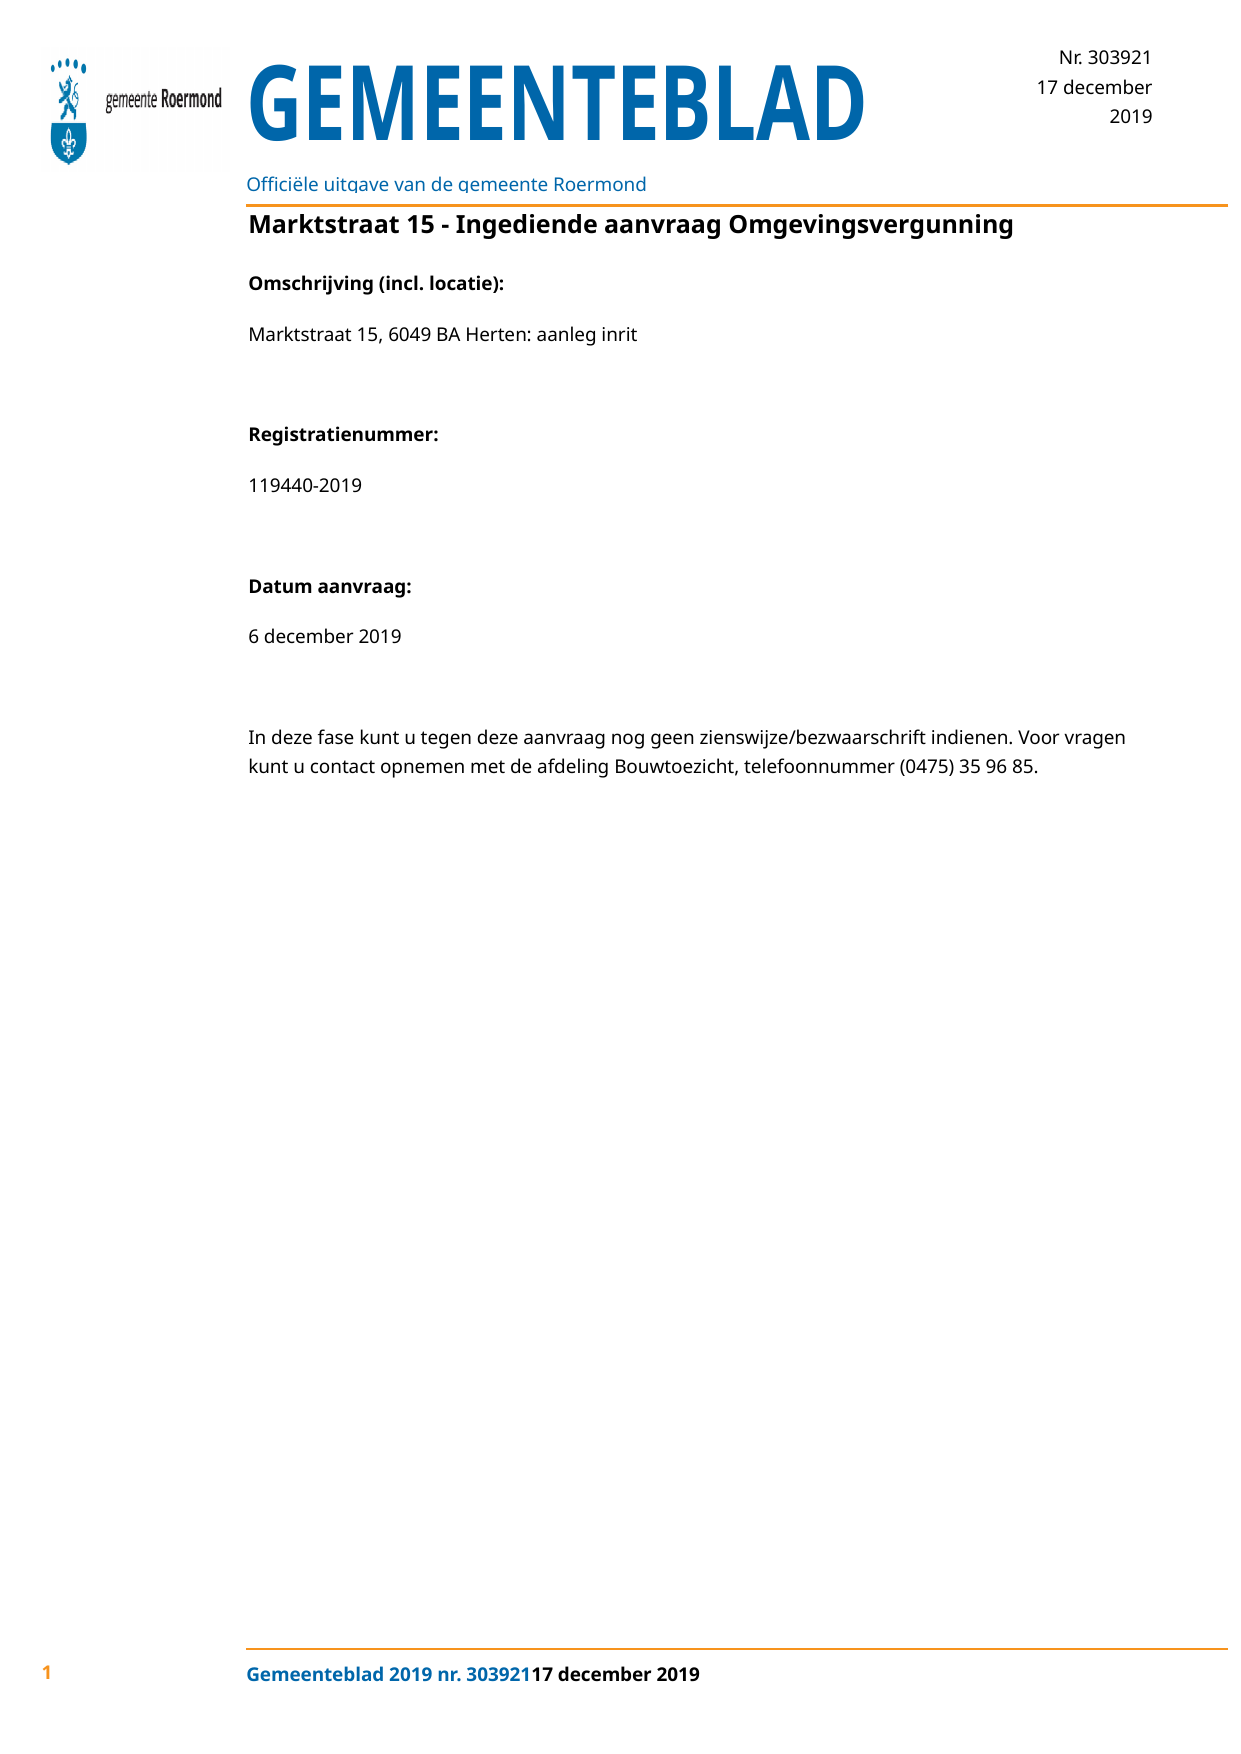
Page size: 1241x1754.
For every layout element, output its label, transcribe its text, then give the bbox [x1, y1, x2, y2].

text 119440-2019 [248, 472, 1152, 498]
picture [41, 47, 231, 172]
text Datum aanvraag: [248, 573, 1152, 598]
text Omschrijving (incl. locatie): [248, 270, 1152, 296]
text In deze fase kunt u tegen deze aanvraag nog geen zienswijze/bezwaarschrift indienen. Voor vragen kunt u contact opnemen met de afdeling Bouwtoezicht, telefoonnummer (0475) 35 96 85. [248, 724, 1152, 779]
text Marktstraat 15, 6049 BA Herten: aanleg inrit [248, 321, 1152, 346]
text Registratienummer: [248, 422, 1152, 447]
text 6 december 2019 [248, 623, 1152, 649]
text Marktstraat 15 - Ingediende aanvraag Omgevingsvergunning [248, 207, 1152, 241]
